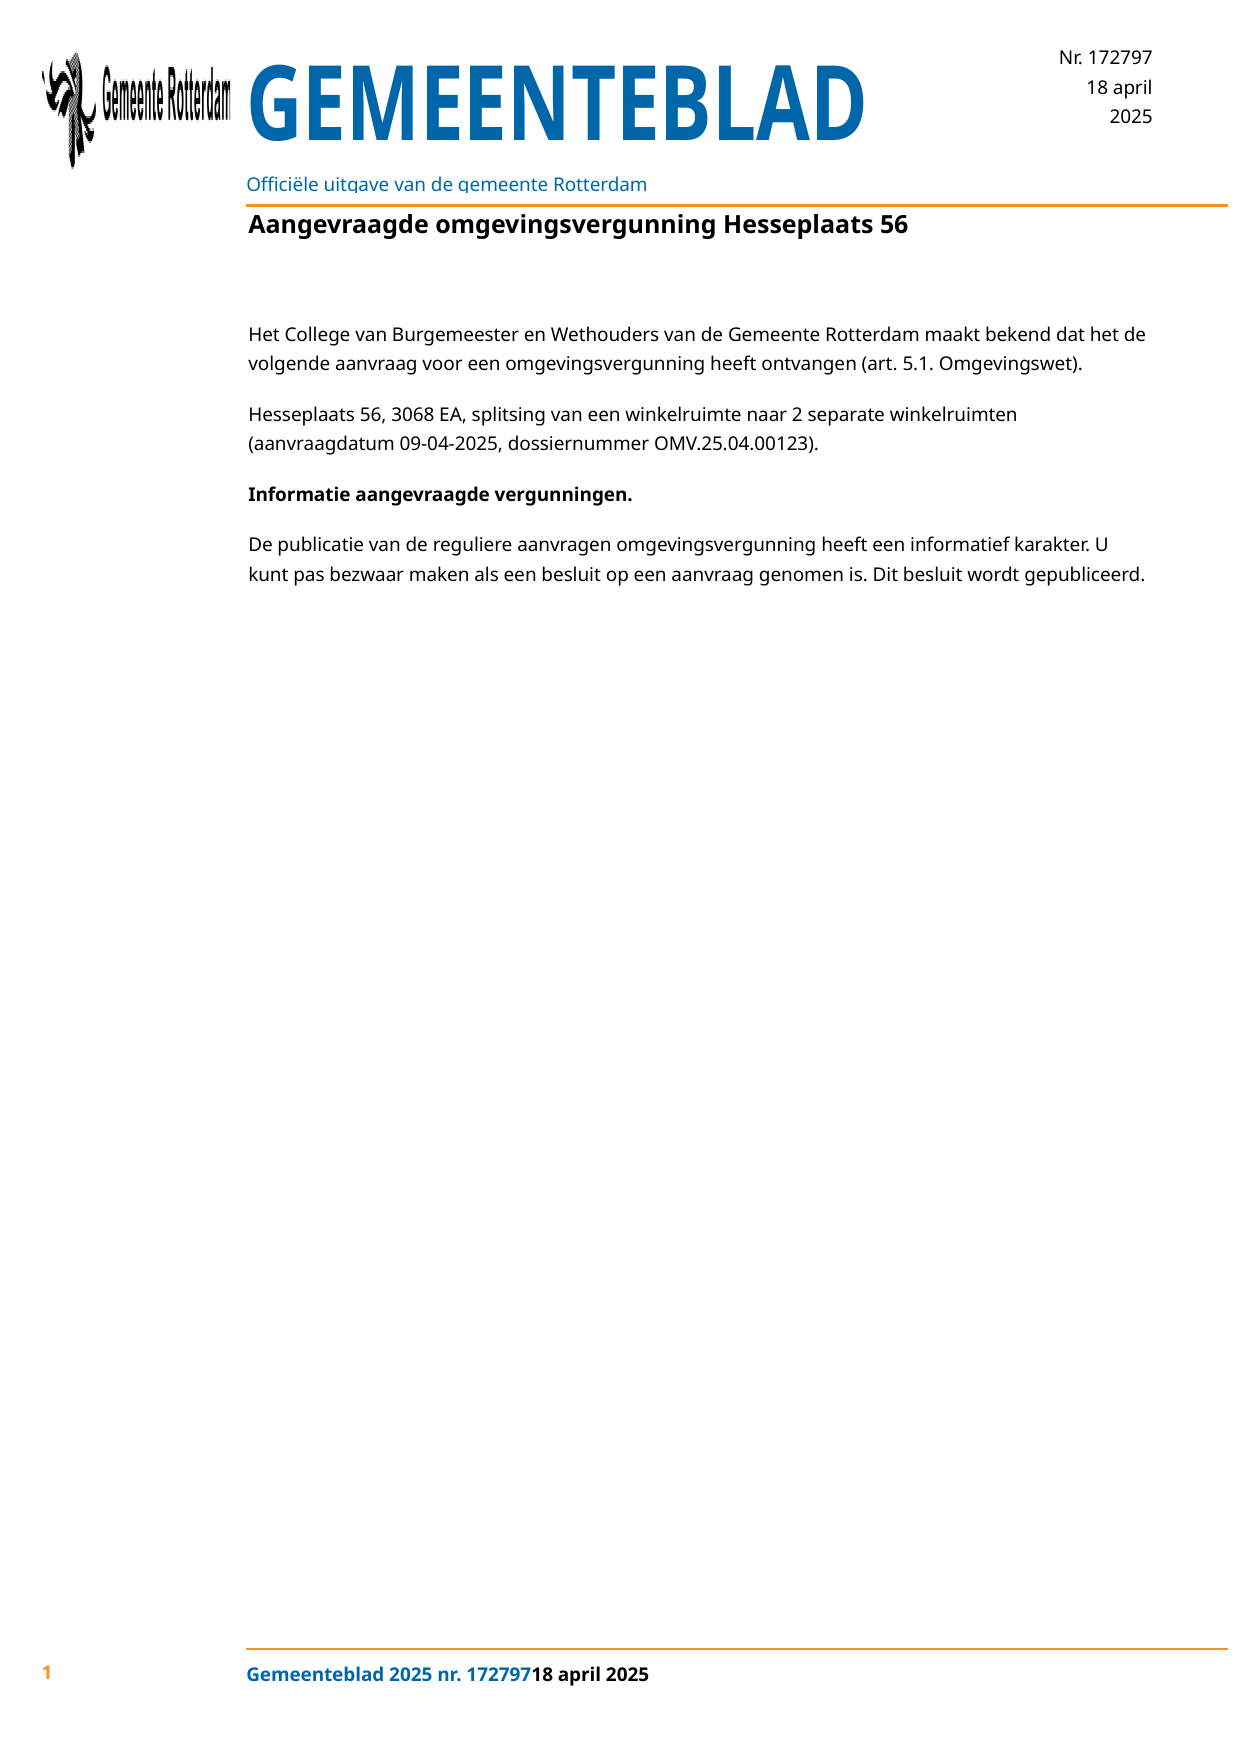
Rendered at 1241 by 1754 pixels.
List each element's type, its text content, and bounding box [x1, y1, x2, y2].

text Het College van Burgemeester en Wethouders van de Gemeente Rotterdam maakt bekend dat het de volgende aanvraag voor een omgevingsvergunning heeft ontvangen (art. 5.1. Omgevingswet). [248, 321, 1152, 376]
text De publicatie van de reguliere aanvragen omgevingsvergunning heeft een informatief karakter. U kunt pas bezwaar maken als een besluit op een aanvraag genomen is. Dit besluit wordt gepubliceerd. [248, 531, 1152, 586]
text Informatie aangevraagde vergunningen. [248, 481, 1152, 506]
text Hesseplaats 56, 3068 EA, splitsing van een winkelruimte naar 2 separate winkelruimten (aanvraagdatum 09-04-2025, dossiernummer OMV.25.04.00123). [248, 401, 1152, 456]
picture [41, 47, 231, 172]
text Aangevraagde omgevingsvergunning Hesseplaats 56 [248, 207, 1152, 241]
